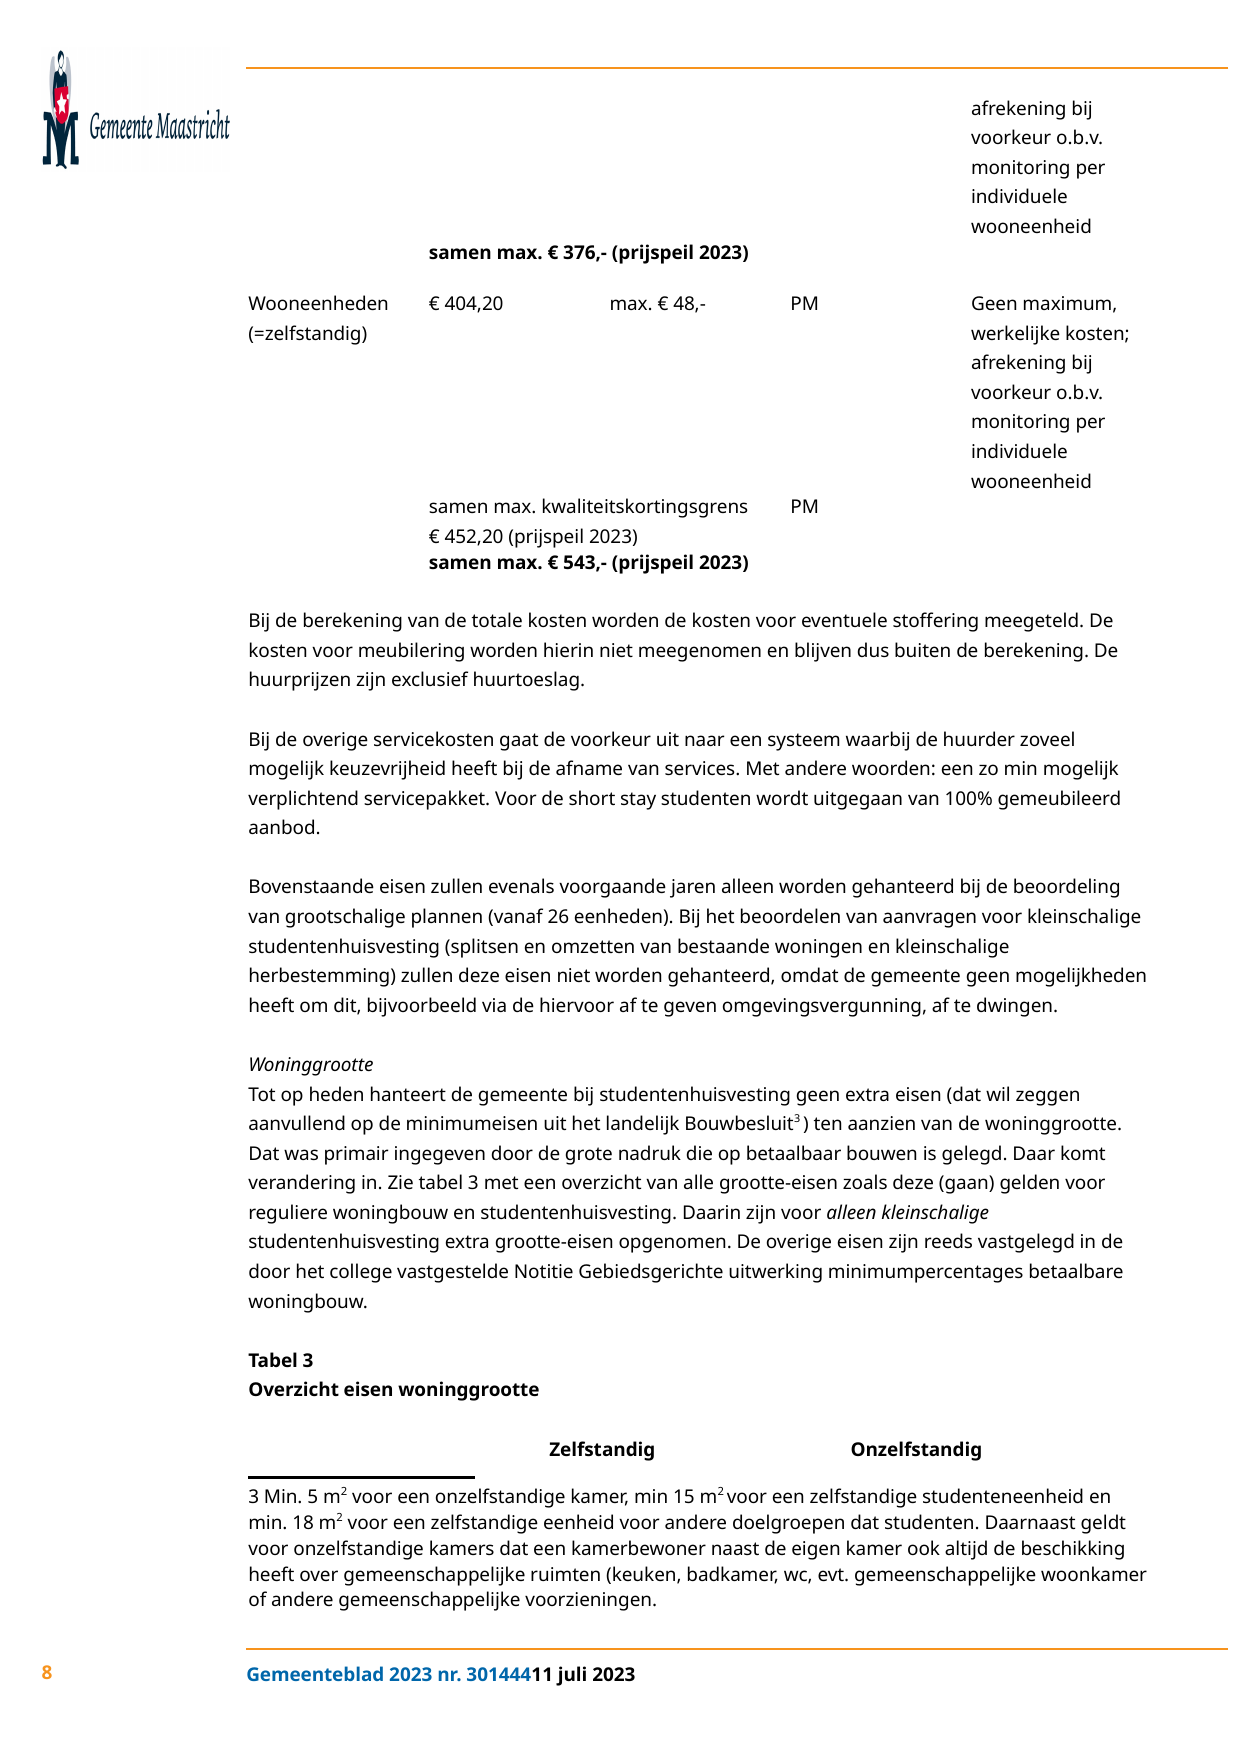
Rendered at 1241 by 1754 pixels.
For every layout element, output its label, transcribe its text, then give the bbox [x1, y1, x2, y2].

text Overzicht eisen woninggrootte [248, 1377, 1152, 1402]
table_cell € 404,20 [429, 290, 609, 493]
table_cell samen max. kwaliteitskortingsgrens € 452,20 (prijspeil 2023) [429, 494, 790, 549]
table_header Zelfstandig [549, 1436, 850, 1462]
text Bij de overige servicekosten gaat de voorkeur uit naar een systeem waarbij de huurder zoveel mogelijk keuzevrijheid heeft bij de afname van services. Met andere woorden: een zo min mogelijk verplichtend servicepakket. Voor de short stay studenten wordt uitgegaan van 100% gemeubileerd aanbod. [248, 726, 1152, 840]
picture [41, 47, 231, 172]
table_cell [248, 95, 429, 239]
table_cell Wooneenheden (=zelfstandig) [248, 290, 429, 493]
text Min. 5 m2 voor een onzelfstandige kamer, min 15 m2 voor een zelfstandige studenteneenheid en min. 18 m2 voor een zelfstandige eenheid voor andere doelgroepen dat studenten. Daarnaast geldt voor onzelfstandige kamers dat een kamerbewoner naast de eigen kamer ook altijd de beschikking heeft over gemeenschappelijke ruimten (keuken, badkamer, wc, evt. gemeenschappelijke woonkamer of andere gemeenschappelijke voorzieningen. [248, 1483, 1152, 1612]
table_cell PM [790, 290, 971, 493]
table_cell [971, 494, 1152, 549]
table_cell [971, 549, 1152, 574]
table_cell [609, 95, 790, 239]
table_cell [971, 265, 1152, 290]
text Tot op heden hanteert de gemeente bij studentenhuisvesting geen extra eisen (dat wil zeggen aanvullend op de minimumeisen uit het landelijk Bouwbesluit) ten aanzien van de woninggrootte. Dat was primair ingegeven door de grote nadruk die op betaalbaar bouwen is gelegd. Daar komt verandering in. Zie tabel 3 met een overzicht van alle grootte-eisen zoals deze (gaan) gelden voor reguliere woningbouw en studentenhuisvesting. Daarin zijn voor alleen kleinschalige studentenhuisvesting extra grootte-eisen opgenomen. De overige eisen zijn reeds vastgelegd in de door het college vastgestelde Notitie Gebiedsgerichte uitwerking minimumpercentages betaalbare woningbouw. [248, 1081, 1152, 1313]
text Bovenstaande eisen zullen evenals voorgaande jaren alleen worden gehanteerd bij de beoordeling van grootschalige plannen (vanaf 26 eenheden). Bij het beoordelen van aanvragen voor kleinschalige studentenhuisvesting (splitsen en omzetten van bestaande woningen en kleinschalige herbestemming) zullen deze eisen niet worden gehanteerd, omdat de gemeente geen mogelijkheden heeft om dit, bijvoorbeeld via de hiervoor af te geven omgevingsvergunning, af te dwingen. [248, 874, 1152, 1018]
table_cell [248, 265, 429, 290]
text Bij de berekening van de totale kosten worden de kosten voor eventuele stoffering meegeteld. De kosten voor meubilering worden hierin niet meegenomen en blijven dus buiten de berekening. De huurprijzen zijn exclusief huurtoeslag. [248, 607, 1152, 692]
table_cell samen max. € 543,- (prijspeil 2023) [429, 549, 971, 574]
table_cell [971, 239, 1152, 264]
table_cell [429, 265, 609, 290]
text Woninggrootte [248, 1051, 1152, 1077]
table_cell max. € 48,- [609, 290, 790, 493]
table_cell [790, 265, 971, 290]
table_cell [248, 494, 429, 549]
table_cell PM [790, 494, 971, 549]
table_cell Geen maximum, werkelijke kosten; afrekening bij voorkeur o.b.v. monitoring per individuele wooneenheid [971, 290, 1152, 493]
table_header [248, 1436, 549, 1462]
table_cell [429, 95, 609, 239]
table_header Onzelfstandig [850, 1436, 1152, 1462]
table_cell [609, 265, 790, 290]
table_cell [248, 549, 429, 574]
table_cell afrekening bij voorkeur o.b.v. monitoring per individuele wooneenheid [971, 95, 1152, 239]
table_cell [790, 95, 971, 239]
table_cell samen max. € 376,- (prijspeil 2023) [429, 239, 971, 264]
text Tabel 3 [248, 1347, 1152, 1373]
table_cell [248, 239, 429, 264]
